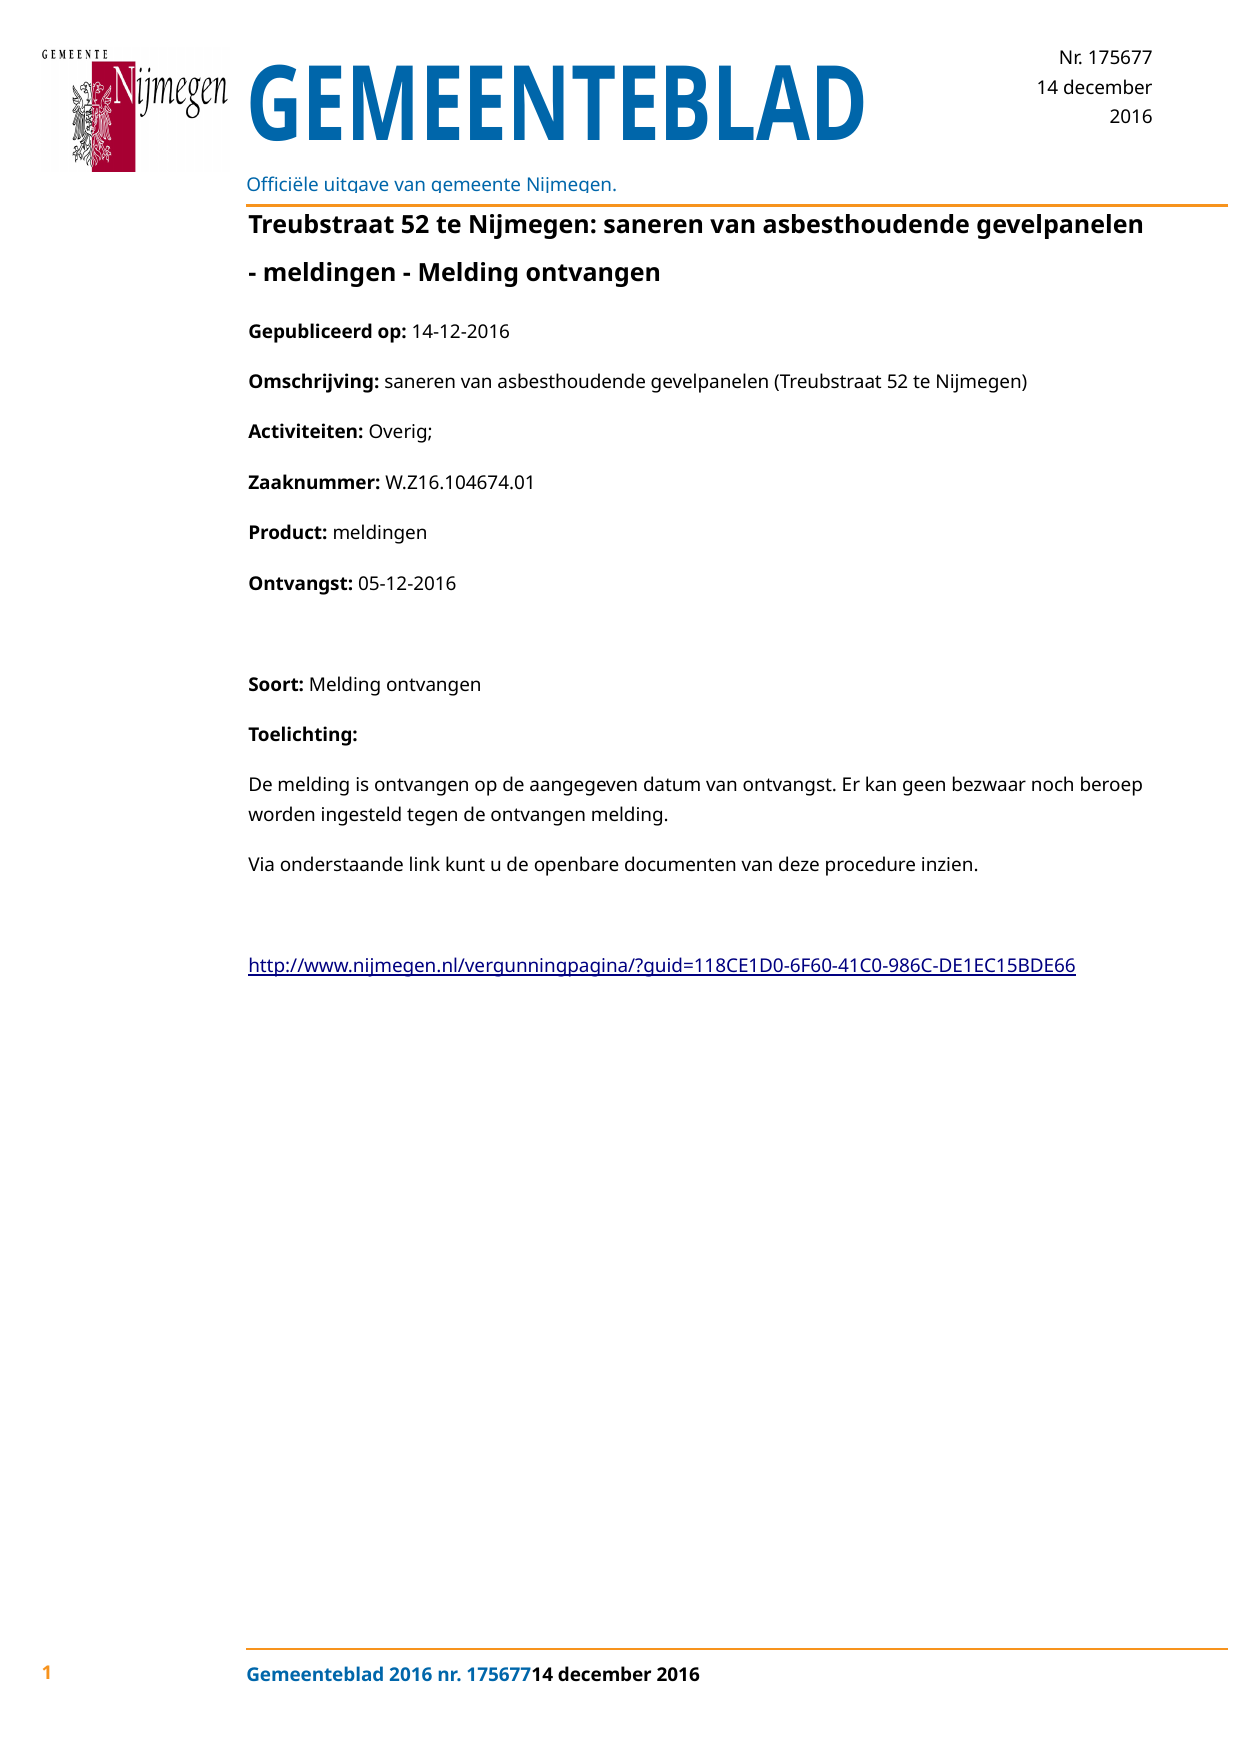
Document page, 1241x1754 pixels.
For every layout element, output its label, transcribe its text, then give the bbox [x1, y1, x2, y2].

text http://www.nijmegen.nl/vergunningpagina/?guid=118CE1D0-6F60-41C0-986C-DE1EC15BDE66 [248, 952, 1152, 978]
text Soort: Melding ontvangen [248, 671, 1152, 697]
text Gepubliceerd op: 14-12-2016 [248, 318, 1152, 344]
text Toelichting: [248, 721, 1152, 747]
text Ontvangst: 05-12-2016 [248, 570, 1152, 596]
text Product: meldingen [248, 519, 1152, 545]
text Activiteiten: Overig; [248, 419, 1152, 444]
text Treubstraat 52 te Nijmegen: saneren van asbesthoudende gevelpanelen - meldingen - Melding ontvangen [248, 207, 1152, 288]
text Omschrijving: saneren van asbesthoudende gevelpanelen (Treubstraat 52 te Nijmegen) [248, 368, 1152, 394]
picture [41, 47, 231, 172]
text De melding is ontvangen op de aangegeven datum van ontvangst. Er kan geen bezwaar noch beroep worden ingesteld tegen de ontvangen melding. [248, 772, 1152, 827]
text Zaaknummer: W.Z16.104674.01 [248, 469, 1152, 495]
text Via onderstaande link kunt u de openbare documenten van deze procedure inzien. [248, 852, 1152, 877]
